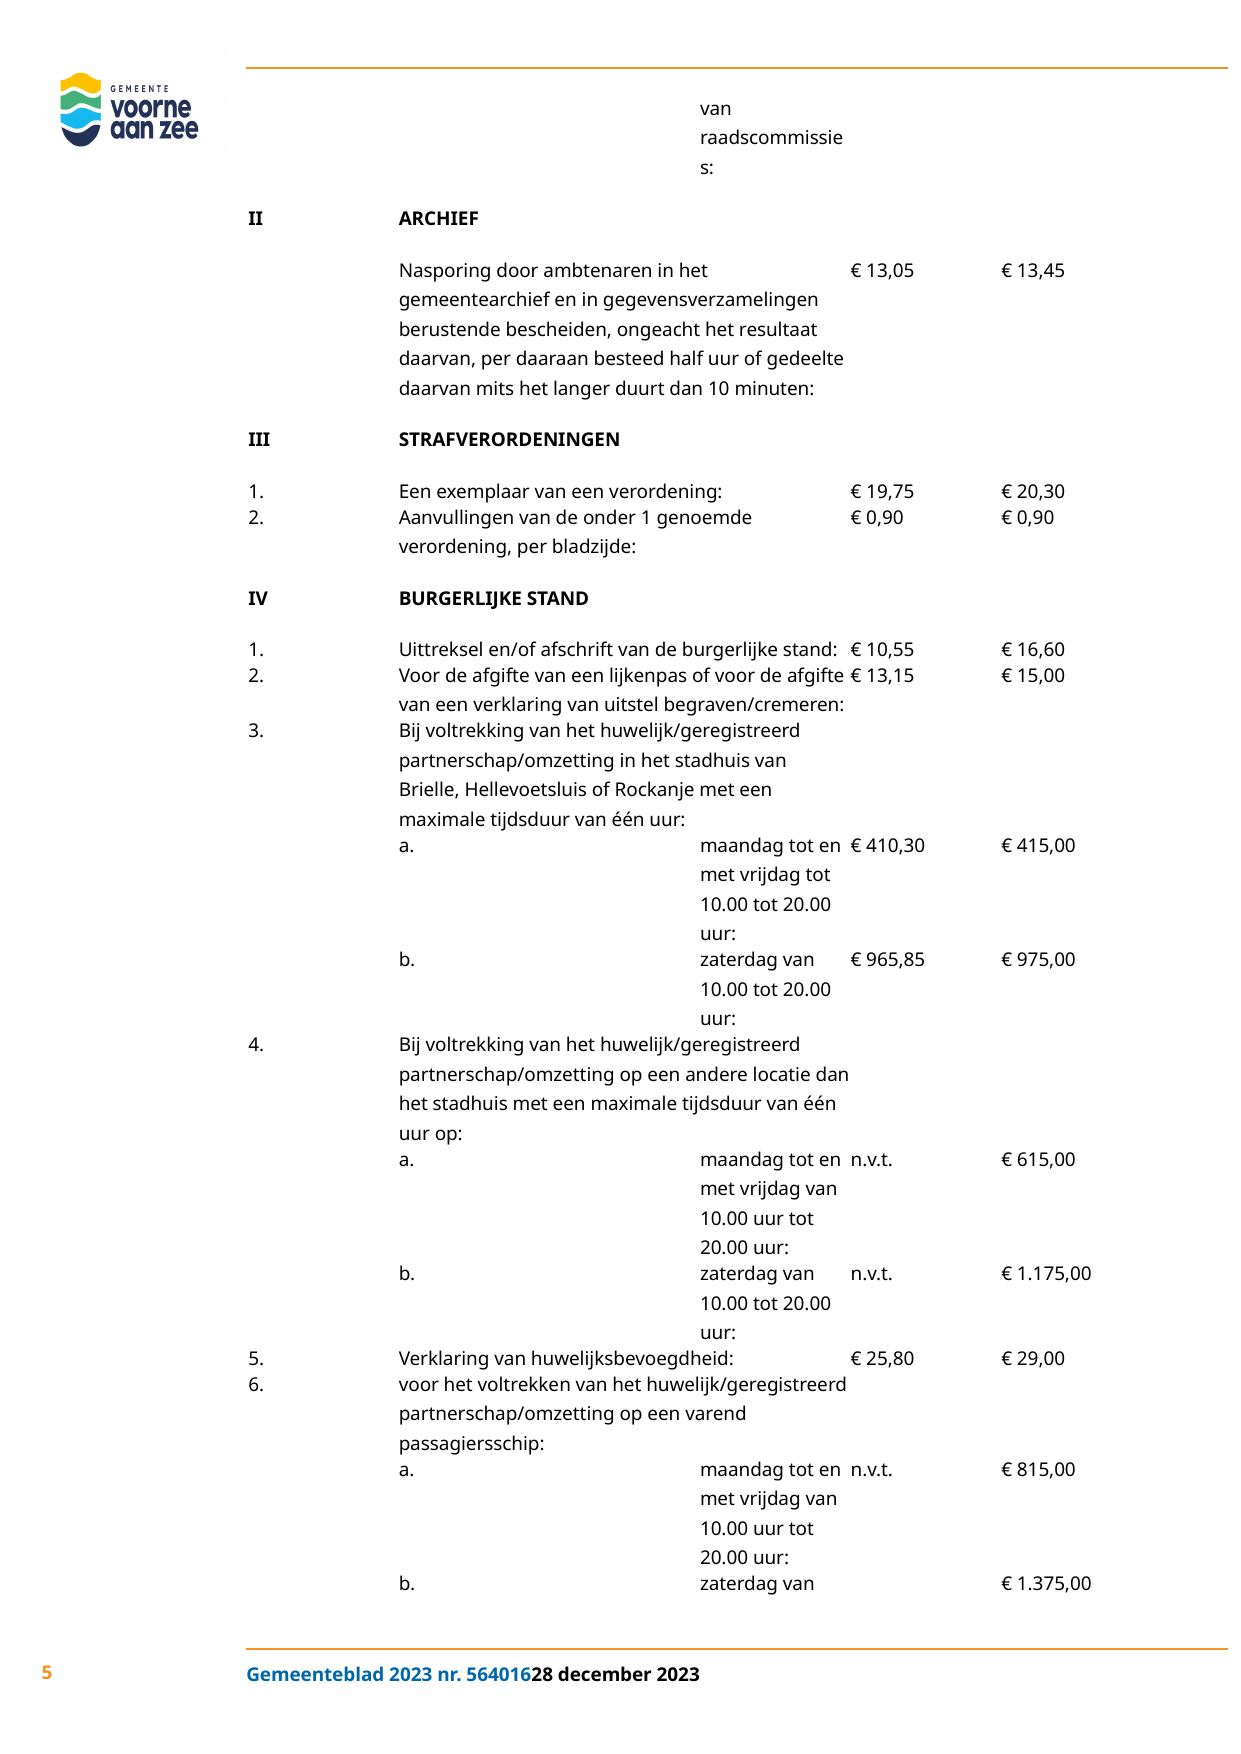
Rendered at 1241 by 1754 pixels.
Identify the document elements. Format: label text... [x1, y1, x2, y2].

table_cell [850, 205, 1001, 231]
table_cell [399, 401, 850, 427]
table_cell zaterdag van 10.00 tot 20.00 uur: [700, 946, 850, 1031]
table_cell € 965,85 [850, 946, 1001, 1031]
table_cell [248, 231, 398, 257]
table_cell [1001, 1371, 1152, 1456]
table_cell Bij voltrekking van het huwelijk/geregistreerd partnerschap/omzetting in het stadhuis van Brielle, Hellevoetsluis of Rockanje met een maximale tijdsduur van één uur: [399, 718, 850, 832]
table_cell Nasporing door ambtenaren in het gemeentearchief en in gegevensverzamelingen berustende bescheiden, ongeacht het resultaat daarvan, per daaraan besteed half uur of gedeelte daarvan mits het langer duurt dan 10 minuten: [399, 257, 850, 401]
table_cell [248, 1570, 398, 1596]
table_cell [248, 559, 398, 585]
table_cell € 15,00 [1001, 662, 1152, 717]
table_cell Een exemplaar van een verordening: [399, 478, 850, 504]
picture [41, 47, 231, 172]
table_cell 5. [248, 1345, 398, 1371]
table_cell [850, 427, 1001, 452]
table_cell [850, 559, 1001, 585]
table_cell [850, 611, 1001, 636]
table_cell 2. [248, 504, 398, 559]
table_cell € 615,00 [1001, 1146, 1152, 1260]
table_cell [1001, 95, 1152, 180]
table_cell b. [399, 1260, 700, 1345]
table_cell [248, 832, 398, 946]
table_cell € 13,45 [1001, 257, 1152, 401]
table_cell 6. [248, 1371, 398, 1456]
table_cell maandag tot en met vrijdag van 10.00 uur tot 20.00 uur: [700, 1146, 850, 1260]
table_cell [399, 611, 850, 636]
table_cell [248, 1456, 398, 1570]
table_cell 4. [248, 1031, 398, 1146]
table_cell ARCHIEF [399, 205, 850, 231]
table_cell [1001, 231, 1152, 257]
table_cell [399, 453, 850, 478]
table_cell € 0,90 [850, 504, 1001, 559]
table_cell [248, 946, 398, 1031]
table_cell b. [399, 1570, 700, 1596]
table_cell [850, 401, 1001, 427]
table_cell [850, 453, 1001, 478]
table_cell 3. [248, 718, 398, 832]
table_cell IV [248, 585, 398, 611]
table_cell [1001, 401, 1152, 427]
table_cell zaterdag van [700, 1570, 850, 1596]
table_cell [850, 1031, 1001, 1146]
table_cell maandag tot en met vrijdag van 10.00 uur tot 20.00 uur: [700, 1456, 850, 1570]
table_cell € 19,75 [850, 478, 1001, 504]
table_cell [1001, 559, 1152, 585]
table_cell [399, 231, 850, 257]
table_cell € 815,00 [1001, 1456, 1152, 1570]
table_cell van raadscommissies: [700, 95, 850, 180]
table_cell € 410,30 [850, 832, 1001, 946]
table_cell Aanvullingen van de onder 1 genoemde verordening, per bladzijde: [399, 504, 850, 559]
table_cell € 415,00 [1001, 832, 1152, 946]
table_cell [1001, 453, 1152, 478]
table_cell Bij voltrekking van het huwelijk/geregistreerd partnerschap/omzetting op een andere locatie dan het stadhuis met een maximale tijdsduur van één uur op: [399, 1031, 850, 1146]
table_cell [248, 453, 398, 478]
table_cell [850, 95, 1001, 180]
table_cell [248, 1260, 398, 1345]
table_cell a. [399, 1146, 700, 1260]
table_cell € 25,80 [850, 1345, 1001, 1371]
table_cell € 10,55 [850, 636, 1001, 662]
table_cell [1001, 180, 1152, 205]
table_cell [850, 1371, 1001, 1456]
table_cell a. [399, 832, 700, 946]
table_cell [248, 257, 398, 401]
table_cell [399, 559, 850, 585]
table_cell [850, 585, 1001, 611]
table_cell maandag tot en met vrijdag tot 10.00 tot 20.00 uur: [700, 832, 850, 946]
table_cell € 16,60 [1001, 636, 1152, 662]
table_cell 1. [248, 478, 398, 504]
table_cell b. [399, 946, 700, 1031]
table_cell 1. [248, 636, 398, 662]
table_cell [850, 718, 1001, 832]
table_cell € 13,15 [850, 662, 1001, 717]
table_cell [1001, 585, 1152, 611]
table_cell [1001, 427, 1152, 452]
table_cell € 1.375,00 [1001, 1570, 1152, 1596]
table_cell Verklaring van huwelijksbevoegdheid: [399, 1345, 850, 1371]
table_cell STRAFVERORDENINGEN [399, 427, 850, 452]
table_cell Voor de afgifte van een lijkenpas of voor de afgifte van een verklaring van uitstel begraven/cremeren: [399, 662, 850, 717]
table_cell € 13,05 [850, 257, 1001, 401]
table_cell € 1.175,00 [1001, 1260, 1152, 1345]
table_cell € 29,00 [1001, 1345, 1152, 1371]
table_cell [399, 95, 700, 180]
table_cell a. [399, 1456, 700, 1570]
table_cell II [248, 205, 398, 231]
table_cell Uittreksel en/of afschrift van de burgerlijke stand: [399, 636, 850, 662]
table_cell [1001, 205, 1152, 231]
table_cell [850, 180, 1001, 205]
table_cell BURGERLIJKE STAND [399, 585, 850, 611]
table_cell [399, 180, 850, 205]
table_cell 2. [248, 662, 398, 717]
table_cell € 20,30 [1001, 478, 1152, 504]
table_cell [1001, 718, 1152, 832]
table_cell III [248, 427, 398, 452]
table_cell [850, 1570, 1001, 1596]
table_cell zaterdag van 10.00 tot 20.00 uur: [700, 1260, 850, 1345]
table_cell [248, 401, 398, 427]
table_cell [248, 95, 398, 180]
table_cell [850, 231, 1001, 257]
table_cell € 0,90 [1001, 504, 1152, 559]
table_cell voor het voltrekken van het huwelijk/geregistreerd partnerschap/omzetting op een varend passagiersschip: [399, 1371, 850, 1456]
table_cell [248, 1146, 398, 1260]
table_cell n.v.t. [850, 1456, 1001, 1570]
table_cell n.v.t. [850, 1260, 1001, 1345]
table_cell [248, 611, 398, 636]
table_cell € 975,00 [1001, 946, 1152, 1031]
table_cell [248, 180, 398, 205]
table_cell [1001, 1031, 1152, 1146]
table_cell n.v.t. [850, 1146, 1001, 1260]
table_cell [1001, 611, 1152, 636]
